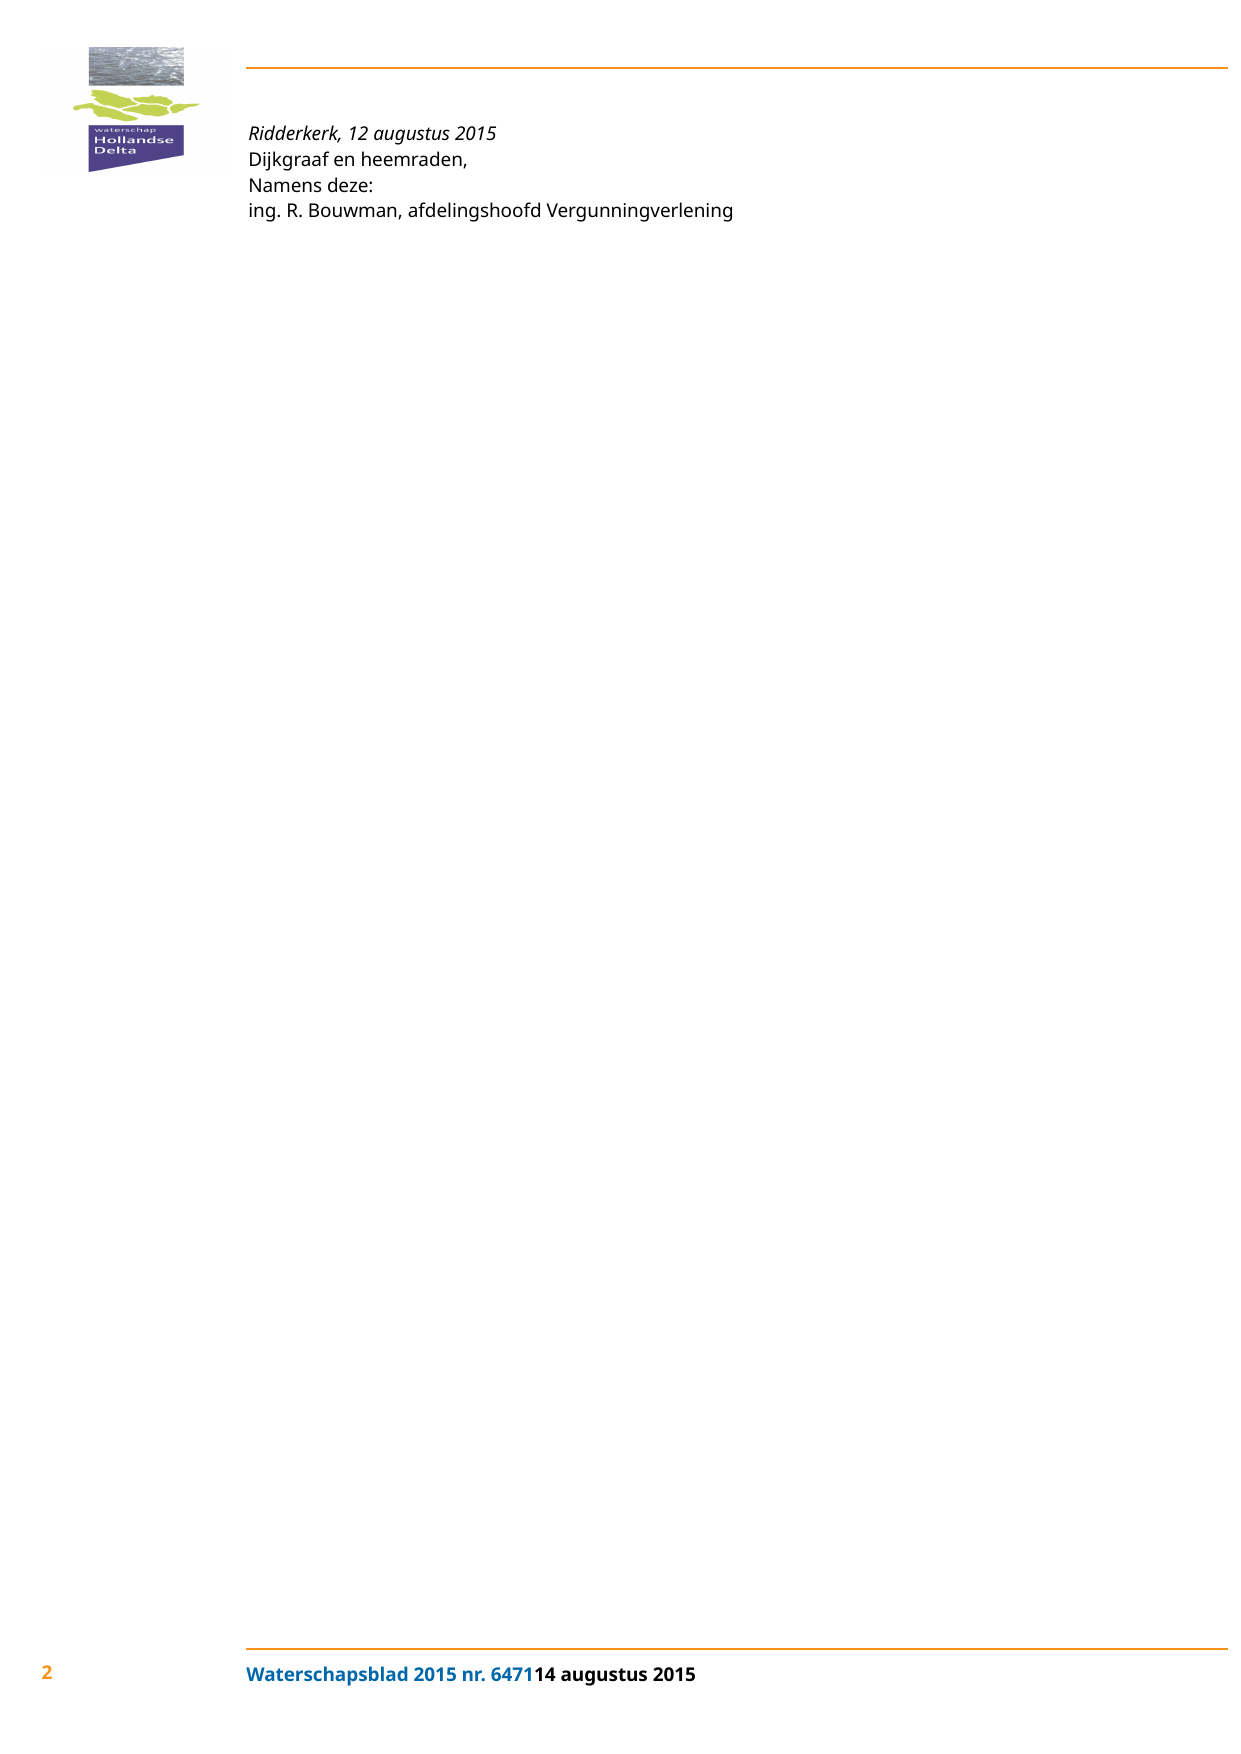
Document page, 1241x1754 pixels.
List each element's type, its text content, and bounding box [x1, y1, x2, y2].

text ing. R. Bouwman, afdelingshoofd Vergunningverlening [248, 198, 1152, 223]
text Namens deze: [248, 172, 1152, 198]
text Dijkgraaf en heemraden, [248, 146, 1152, 172]
picture [41, 47, 231, 172]
text Ridderkerk, 12 augustus 2015 [248, 121, 1152, 146]
